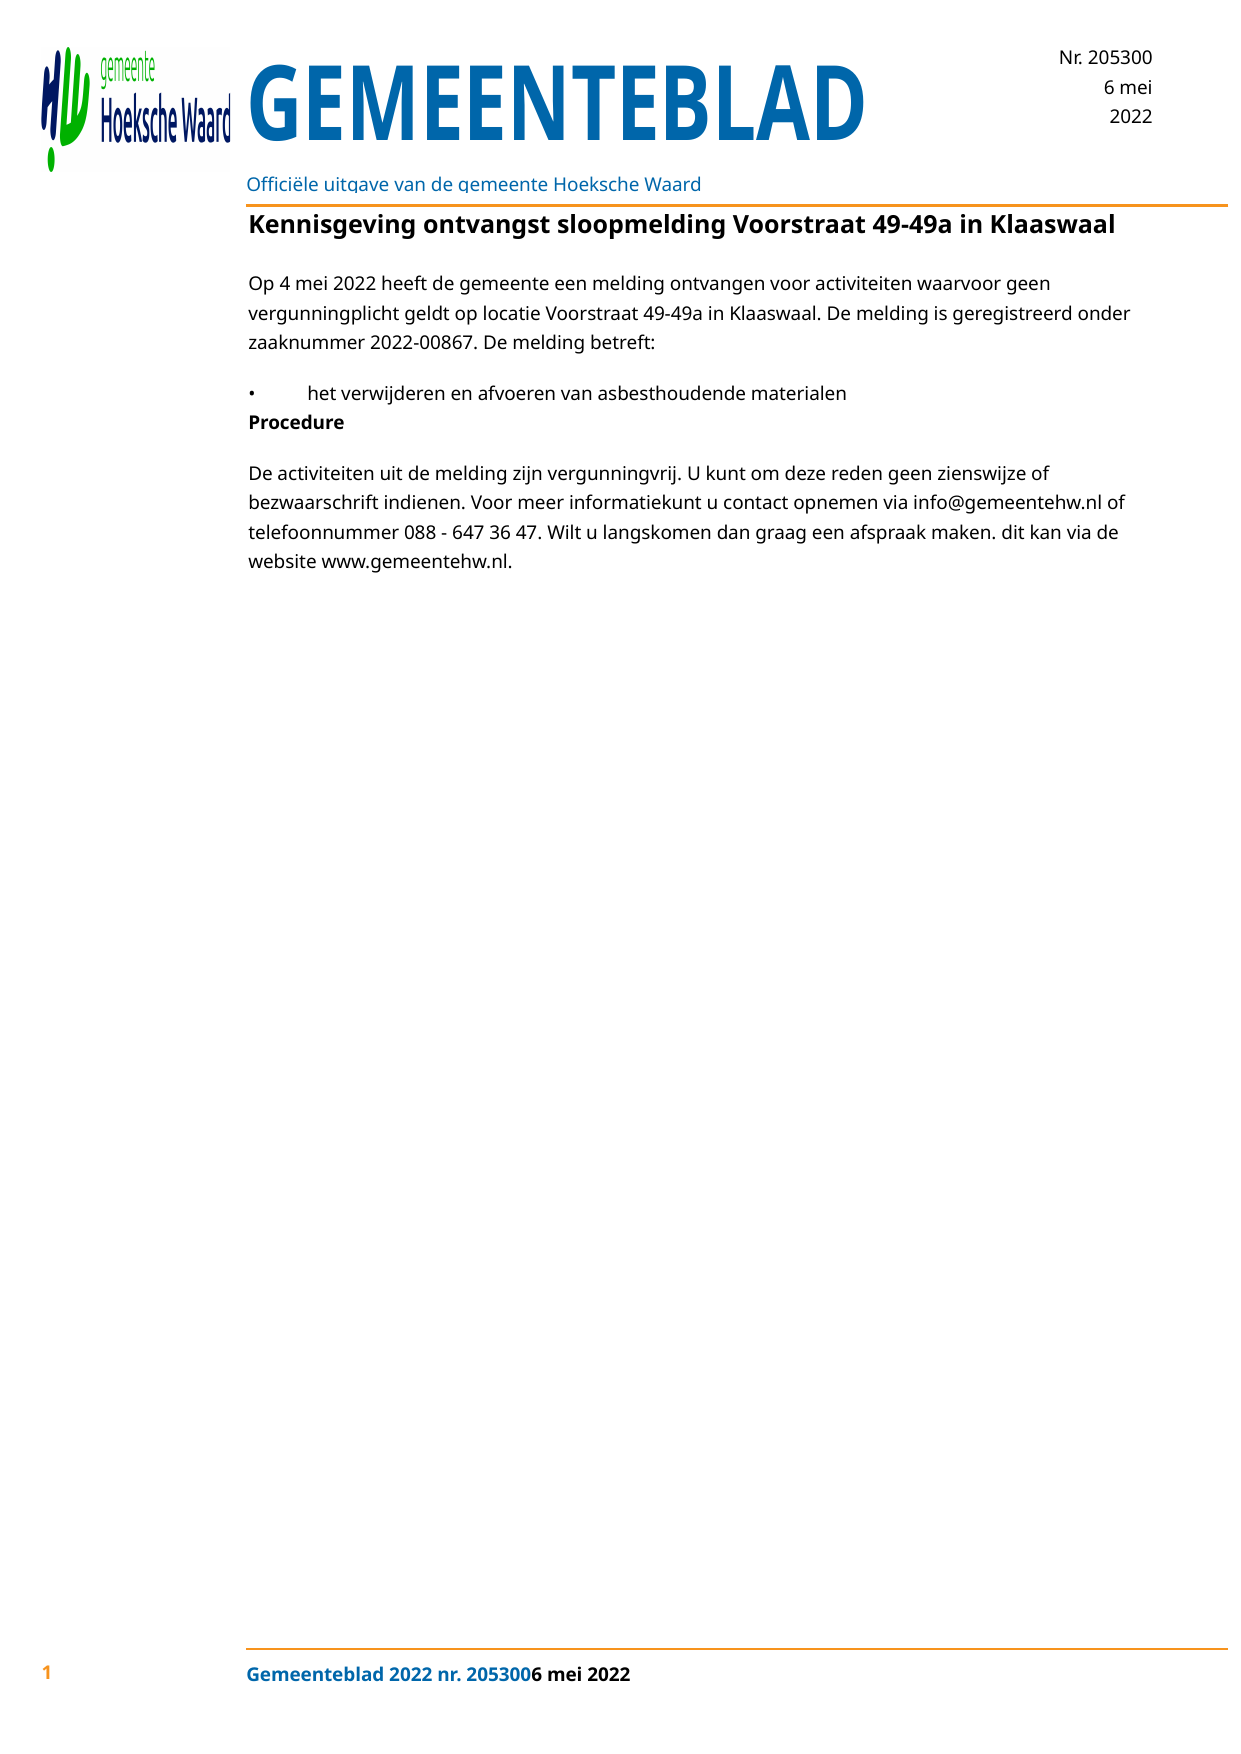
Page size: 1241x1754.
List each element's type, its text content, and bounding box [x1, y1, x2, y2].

picture [41, 47, 231, 172]
text Procedure [248, 409, 1152, 435]
text Kennisgeving ontvangst sloopmelding Voorstraat 49-49a in Klaaswaal [248, 207, 1152, 241]
text Op 4 mei 2022 heeft de gemeente een melding ontvangen voor activiteiten waarvoor geen vergunningplicht geldt op locatie Voorstraat 49-49a in Klaaswaal. De melding is geregistreerd onder zaaknummer 2022-00867. De melding betreft: [248, 270, 1152, 355]
text De activiteiten uit de melding zijn vergunningvrij. U kunt om deze reden geen zienswijze of bezwaarschrift indienen. Voor meer informatiekunt u contact opnemen via info@gemeentehw.nl of telefoonnummer 088 - 647 36 47. Wilt u langskomen dan graag een afspraak maken. dit kan via de website www.gemeentehw.nl. [248, 460, 1152, 574]
list het verwijderen en afvoeren van asbesthoudende materialen [248, 380, 1152, 406]
